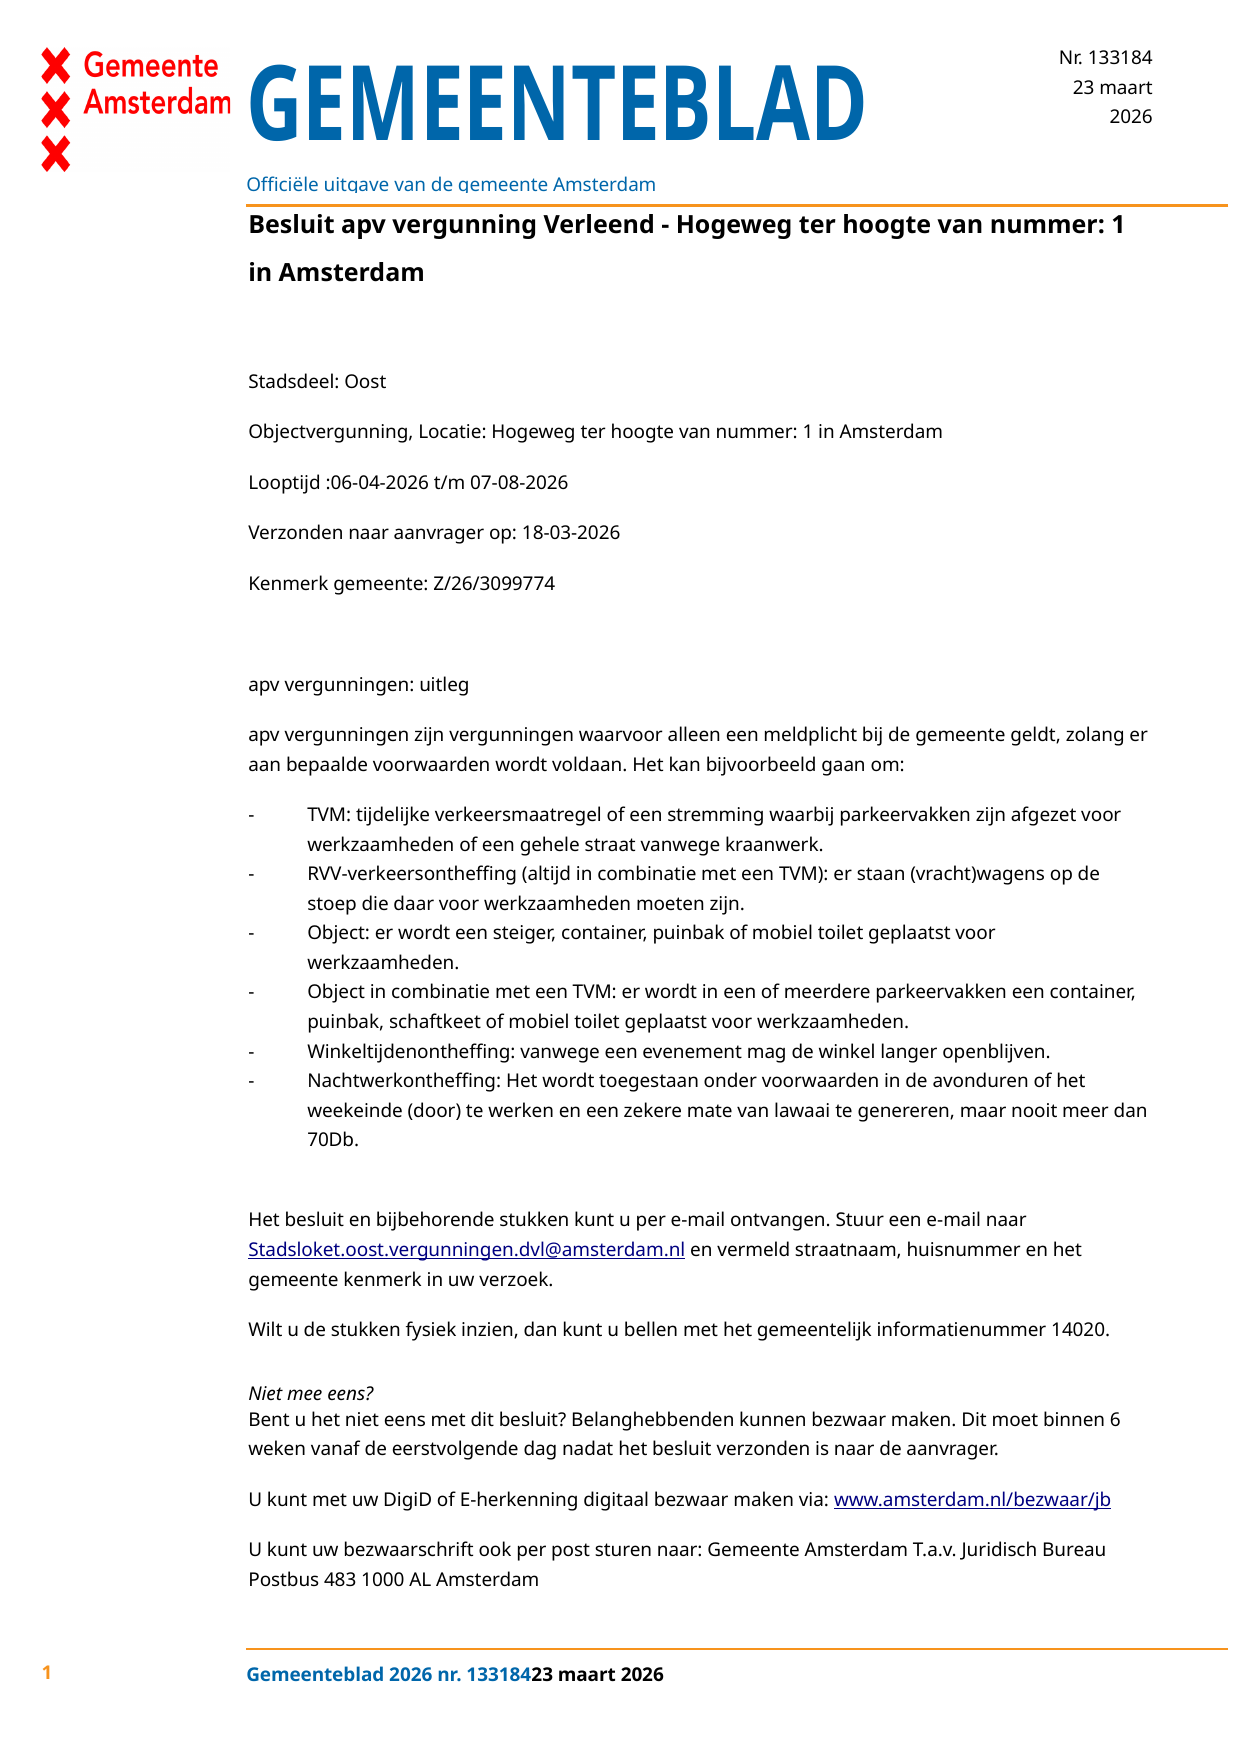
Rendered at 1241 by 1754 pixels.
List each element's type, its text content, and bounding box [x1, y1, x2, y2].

text Stadsdeel: Oost [248, 368, 1152, 394]
text Bent u het niet eens met dit besluit? Belanghebbenden kunnen bezwaar maken. Dit moet binnen 6 weken vanaf de eerstvolgende dag nadat het besluit verzonden is naar de aanvrager. [248, 1406, 1152, 1461]
picture [41, 47, 231, 172]
list Nachtwerkontheffing: Het wordt toegestaan onder voorwaarden in de avonduren of het weekeinde (door) te werken en een zekere mate van lawaai te genereren, maar nooit meer dan 70Db. [248, 1067, 1152, 1152]
text Besluit apv vergunning Verleend - Hogeweg ter hoogte van nummer: 1 in Amsterdam [248, 207, 1152, 288]
list TVM: tijdelijke verkeersmaatregel of een stremming waarbij parkeervakken zijn afgezet voor werkzaamheden of een gehele straat vanwege kraanwerk. [248, 801, 1152, 857]
text Niet mee eens? [248, 1380, 1152, 1406]
text Kenmerk gemeente: Z/26/3099774 [248, 570, 1152, 596]
text Verzonden naar aanvrager op: 18-03-2026 [248, 519, 1152, 545]
text Het besluit en bijbehorende stukken kunt u per e-mail ontvangen. Stuur een e-mail naar Stadsloket.oost.vergunningen.dvl@amsterdam.nl en vermeld straatnaam, huisnummer en het gemeente kenmerk in uw verzoek. [248, 1207, 1152, 1292]
list Object: er wordt een steiger, container, puinbak of mobiel toilet geplaatst voor werkzaamheden. [248, 919, 1152, 975]
text apv vergunningen zijn vergunningen waarvoor alleen een meldplicht bij de gemeente geldt, zolang er aan bepaalde voorwaarden wordt voldaan. Het kan bijvoorbeeld gaan om: [248, 721, 1152, 777]
text apv vergunningen: uitleg [248, 671, 1152, 697]
text U kunt uw bezwaarschrift ook per post sturen naar: Gemeente Amsterdam T.a.v. Juridisch Bureau Postbus 483 1000 AL Amsterdam [248, 1536, 1152, 1592]
list RVV-verkeersontheffing (altijd in combinatie met een TVM): er staan (vracht)wagens op de stoep die daar voor werkzaamheden moeten zijn. [248, 860, 1152, 916]
list Object in combinatie met een TVM: er wordt in een of meerdere parkeervakken een container, puinbak, schaftkeet of mobiel toilet geplaatst voor werkzaamheden. [248, 979, 1152, 1034]
text U kunt met uw DigiD of E-herkenning digitaal bezwaar maken via: www.amsterdam.nl/bezwaar/jb [248, 1486, 1152, 1512]
text Objectvergunning, Locatie: Hogeweg ter hoogte van nummer: 1 in Amsterdam [248, 419, 1152, 444]
text Looptijd :06-04-2026 t/m 07-08-2026 [248, 469, 1152, 495]
list Winkeltijdenontheffing: vanwege een evenement mag de winkel langer openblijven. [248, 1038, 1152, 1064]
text Wilt u de stukken fysiek inzien, dan kunt u bellen met het gemeentelijk informatienummer 14020. [248, 1316, 1152, 1342]
